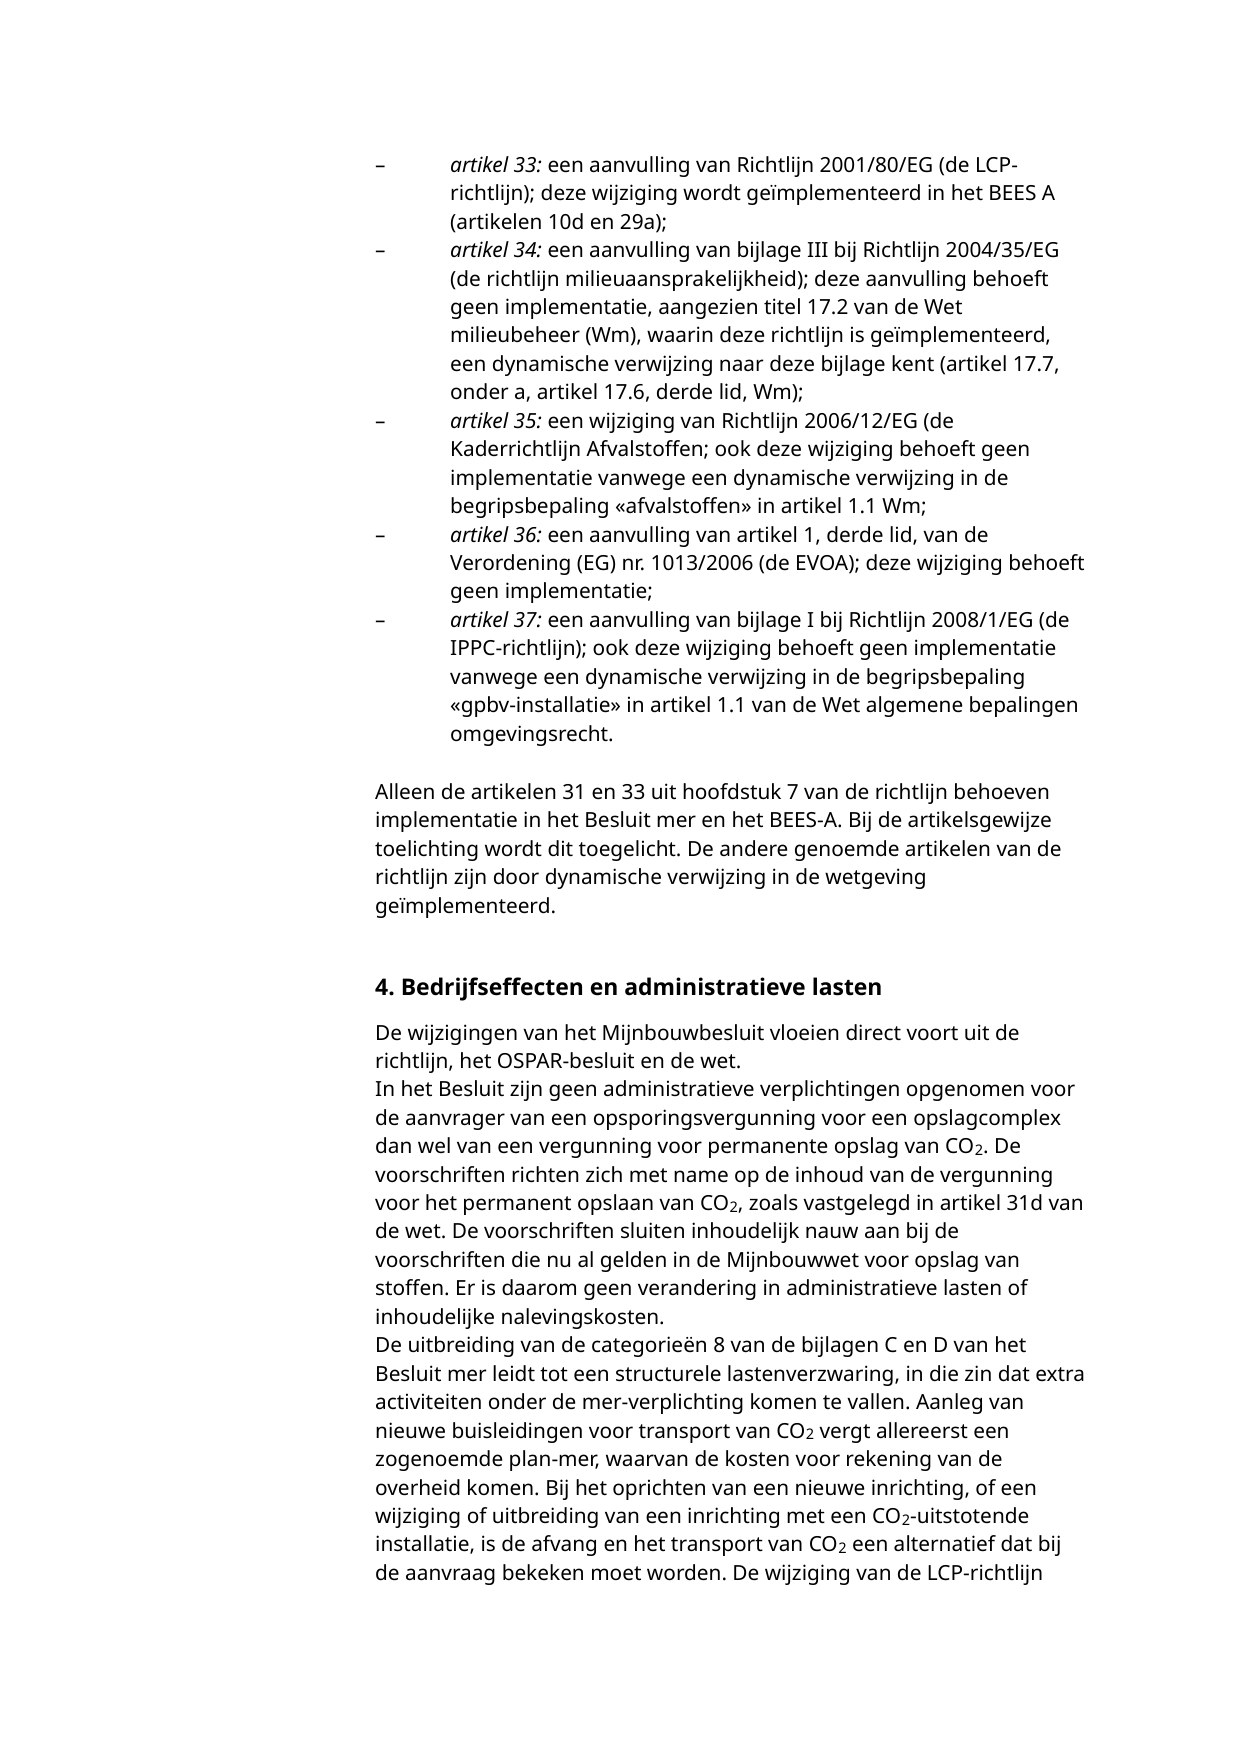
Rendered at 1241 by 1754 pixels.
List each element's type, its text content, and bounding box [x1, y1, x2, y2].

list artikel 36: een aanvulling van artikel 1, derde lid, van de Verordening (EG) nr. 1013/2006 (de EVOA); deze wijziging behoeft geen implementatie; [375, 520, 1090, 605]
text De uitbreiding van de categorieën 8 van de bijlagen C en D van het Besluit mer leidt tot een structurele lastenverzwaring, in die zin dat extra activiteiten onder de mer-verplichting komen te vallen. Aanleg van nieuwe buisleidingen voor transport van CO2 vergt allereerst een zogenoemde plan-mer, waarvan de kosten voor rekening van de overheid komen. Bij het oprichten van een nieuwe inrichting, of een wijziging of uitbreiding van een inrichting met een CO2-uitstotende installatie, is de afvang en het transport van CO2 een alternatief dat bij de aanvraag bekeken moet worden. De wijziging van de LCP-richtlijn [375, 1330, 1090, 1586]
list artikel 34: een aanvulling van bijlage III bij Richtlijn 2004/35/EG (de richtlijn milieuaansprakelijkheid); deze aanvulling behoeft geen implementatie, aangezien titel 17.2 van de Wet milieubeheer (Wm), waarin deze richtlijn is geïmplementeerd, een dynamische verwijzing naar deze bijlage kent (artikel 17.7, onder a, artikel 17.6, derde lid, Wm); [375, 235, 1090, 406]
list artikel 37: een aanvulling van bijlage I bij Richtlijn 2008/1/EG (de IPPC-richtlijn); ook deze wijziging behoeft geen implementatie vanwege een dynamische verwijzing in de begripsbepaling «gpbv-installatie» in artikel 1.1 van de Wet algemene bepalingen omgevingsrecht. [375, 605, 1090, 747]
subtitle 4. Bedrijfseffecten en administratieve lasten [375, 971, 1090, 1003]
list artikel 33: een aanvulling van Richtlijn 2001/80/EG (de LCP-richtlijn); deze wijziging wordt geïmplementeerd in het BEES A (artikelen 10d en 29a); [375, 150, 1090, 235]
text De wijzigingen van het Mijnbouwbesluit vloeien direct voort uit de richtlijn, het OSPAR-besluit en de wet. [375, 1018, 1090, 1074]
text Alleen de artikelen 31 en 33 uit hoofdstuk 7 van de richtlijn behoeven implementatie in het Besluit mer en het BEES-A. Bij de artikelsgewijze toelichting wordt dit toegelicht. De andere genoemde artikelen van de richtlijn zijn door dynamische verwijzing in de wetgeving geïmplementeerd. [375, 777, 1090, 919]
list artikel 35: een wijziging van Richtlijn 2006/12/EG (de Kaderrichtlijn Afvalstoffen; ook deze wijziging behoeft geen implementatie vanwege een dynamische verwijzing in de begripsbepaling «afvalstoffen» in artikel 1.1 Wm; [375, 406, 1090, 520]
text In het Besluit zijn geen administratieve verplichtingen opgenomen voor de aanvrager van een opsporingsvergunning voor een opslagcomplex dan wel van een vergunning voor permanente opslag van CO2. De voorschriften richten zich met name op de inhoud van de vergunning voor het permanent opslaan van CO2, zoals vastgelegd in artikel 31d van de wet. De voorschriften sluiten inhoudelijk nauw aan bij de voorschriften die nu al gelden in de Mijnbouwwet voor opslag van stoffen. Er is daarom geen verandering in administratieve lasten of inhoudelijke nalevingskosten. [375, 1074, 1090, 1330]
